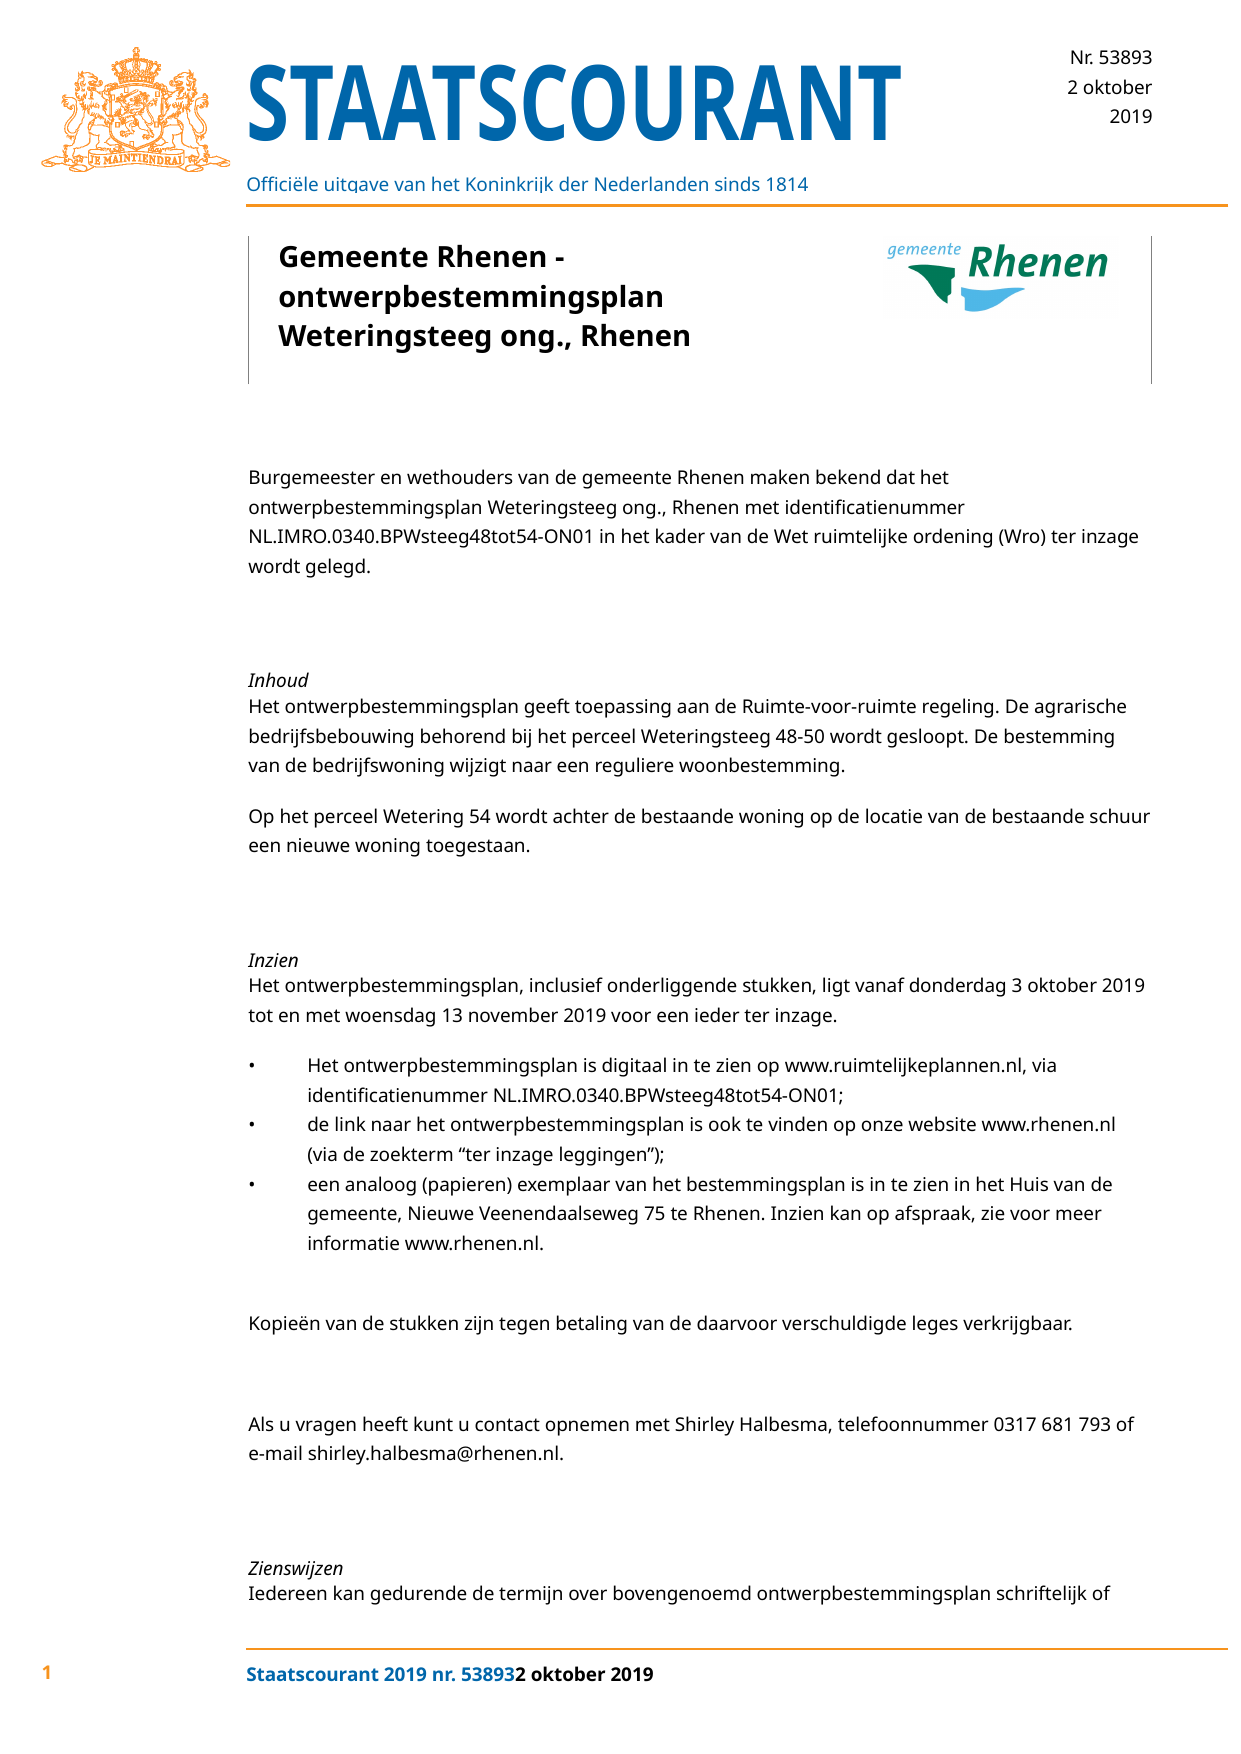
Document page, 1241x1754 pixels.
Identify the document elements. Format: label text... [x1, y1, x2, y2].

text Iedereen kan gedurende de termijn over bovengenoemd ontwerpbestemmingsplan schriftelijk of [248, 1581, 1152, 1606]
text Inzien [248, 947, 1152, 972]
text Op het perceel Wetering 54 wordt achter de bestaande woning op de locatie van de bestaande schuur een nieuwe woning toegestaan. [248, 803, 1152, 858]
text Kopieën van de stukken zijn tegen betaling van de daarvoor verschuldigde leges verkrijgbaar. [248, 1310, 1152, 1336]
picture [41, 47, 231, 172]
text Als u vragen heeft kunt u contact opnemen met Shirley Halbesma, telefoonnummer 0317 681 793 of e-mail shirley.halbesma@rhenen.nl. [248, 1411, 1152, 1466]
list de link naar het ontwerpbestemmingsplan is ook te vinden op onze website www.rhenen.nl (via de zoekterm “ter inzage leggingen”); [248, 1112, 1152, 1167]
text Burgemeester en wethouders van de gemeente Rhenen maken bekend dat het ontwerpbestemmingsplan Weteringsteeg ong., Rhenen met identificatienummer NL.IMRO.0340.BPWsteeg48tot54-ON01 in het kader van de Wet ruimtelijke ordening (Wro) ter inzage wordt gelegd. [248, 464, 1152, 579]
text Zienswijzen [248, 1555, 1152, 1581]
list een analoog (papieren) exemplaar van het bestemmingsplan is in te zien in het Huis van de gemeente, Nieuwe Veenendaalseweg 75 te Rhenen. Inzien kan op afspraak, zie voor meer informatie www.rhenen.nl. [248, 1171, 1152, 1256]
text Het ontwerpbestemmingsplan geeft toepassing aan de Ruimte-voor-ruimte regeling. De agrarische bedrijfsbebouwing behorend bij het perceel Weteringsteeg 48-50 wordt gesloopt. De bestemming van de bedrijfswoning wijzigt naar een reguliere woonbestemming. [248, 693, 1152, 778]
table_header [850, 236, 1151, 384]
text Het ontwerpbestemmingsplan, inclusief onderliggende stukken, ligt vanaf donderdag 3 oktober 2019 tot en met woensdag 13 november 2019 voor een ieder ter inzage. [248, 972, 1152, 1028]
picture [882, 236, 1119, 319]
text Inhoud [248, 667, 1152, 693]
table_header Gemeente Rhenen - ontwerpbestemmingsplan Weteringsteeg ong., Rhenen [249, 236, 850, 384]
list Het ontwerpbestemmingsplan is digitaal in te zien op www.ruimtelijkeplannen.nl, via identificatienummer NL.IMRO.0340.BPWsteeg48tot54-ON01; [248, 1052, 1152, 1108]
